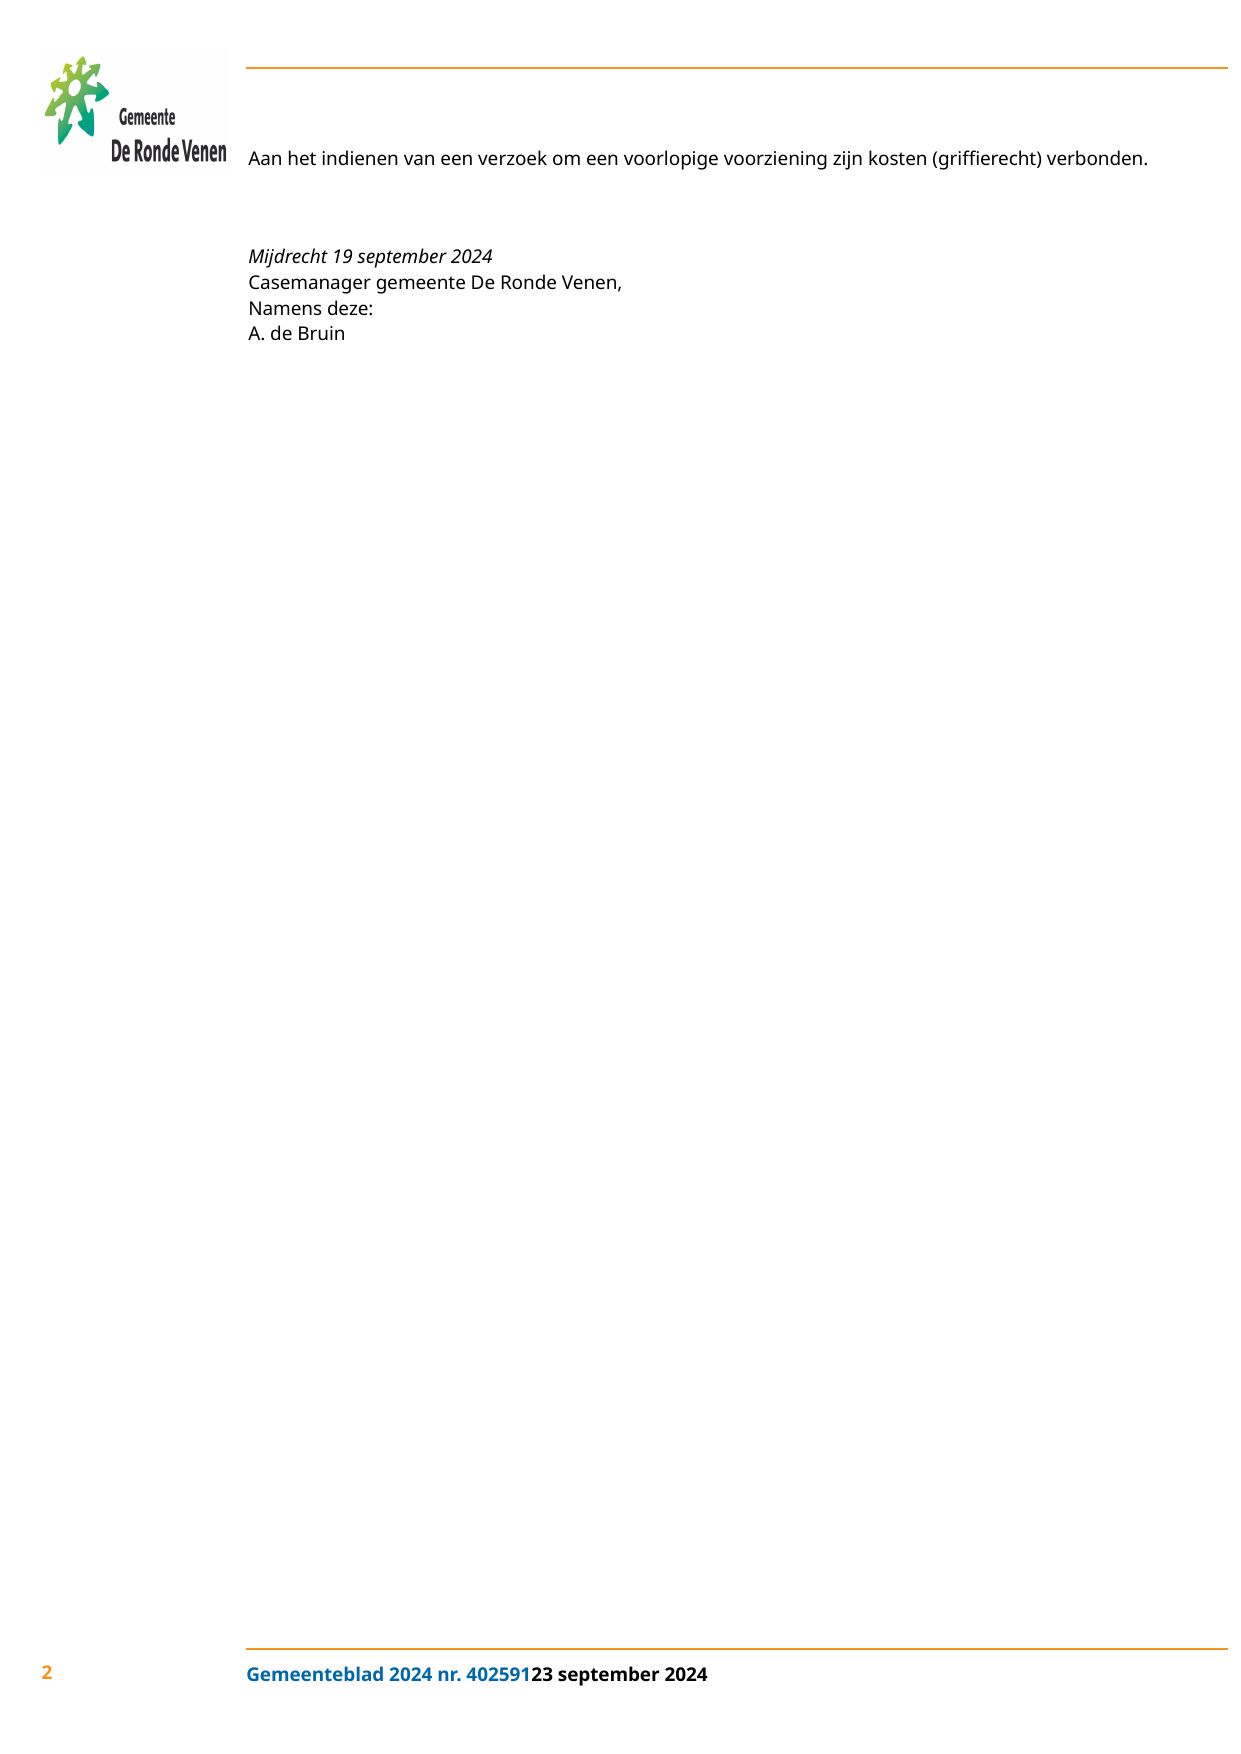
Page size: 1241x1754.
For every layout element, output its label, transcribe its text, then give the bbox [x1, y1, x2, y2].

text Mijdrecht 19 september 2024 [248, 243, 1152, 269]
picture [41, 47, 231, 172]
text Namens deze: [248, 295, 1152, 321]
text Casemanager gemeente De Ronde Venen, [248, 269, 1152, 295]
text Aan het indienen van een verzoek om een voorlopige voorziening zijn kosten (griffierecht) verbonden. [248, 145, 1152, 171]
text A. de Bruin [248, 321, 1152, 346]
